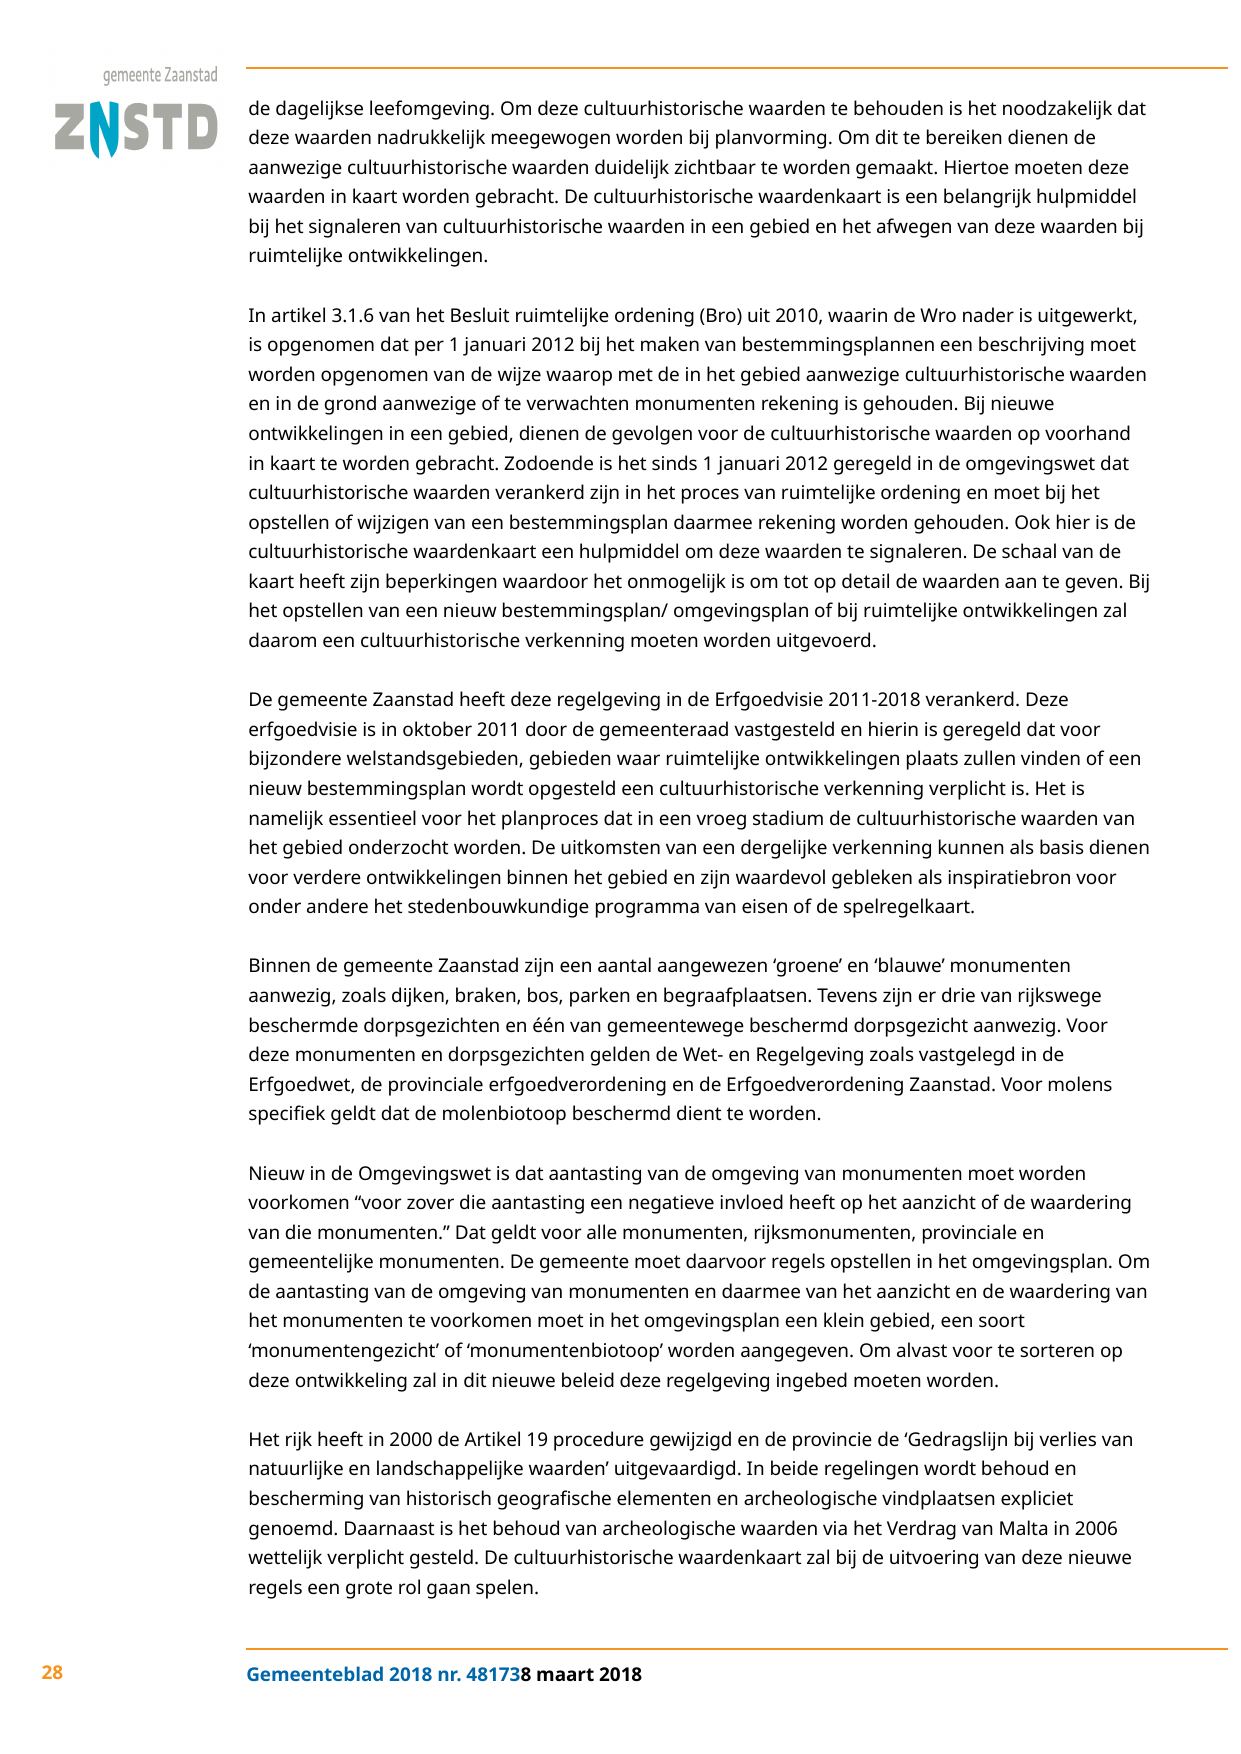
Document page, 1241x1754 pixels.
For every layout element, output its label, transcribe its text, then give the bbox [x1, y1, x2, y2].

text Het rijk heeft in 2000 de Artikel 19 procedure gewijzigd en de provincie de ‘Gedragslijn bij verlies van natuurlijke en landschappelijke waarden’ uitgevaardigd. In beide regelingen wordt behoud en bescherming van historisch geografische elementen en archeologische vindplaatsen expliciet genoemd. Daarnaast is het behoud van archeologische waarden via het Verdrag van Malta in 2006 wettelijk verplicht gesteld. De cultuurhistorische waardenkaart zal bij de uitvoering van deze nieuwe regels een grote rol gaan spelen. [248, 1426, 1152, 1600]
picture [41, 47, 231, 172]
text de dagelijkse leefomgeving. Om deze cultuurhistorische waarden te behouden is het noodzakelijk dat deze waarden nadrukkelijk meegewogen worden bij planvorming. Om dit te bereiken dienen de aanwezige cultuurhistorische waarden duidelijk zichtbaar te worden gemaakt. Hiertoe moeten deze waarden in kaart worden gebracht. De cultuurhistorische waardenkaart is een belangrijk hulpmiddel bij het signaleren van cultuurhistorische waarden in een gebied en het afwegen van deze waarden bij ruimtelijke ontwikkelingen. [248, 95, 1152, 268]
text In artikel 3.1.6 van het Besluit ruimtelijke ordening (Bro) uit 2010, waarin de Wro nader is uitgewerkt, is opgenomen dat per 1 januari 2012 bij het maken van bestemmingsplannen een beschrijving moet worden opgenomen van de wijze waarop met de in het gebied aanwezige cultuurhistorische waarden en in de grond aanwezige of te verwachten monumenten rekening is gehouden. Bij nieuwe ontwikkelingen in een gebied, dienen de gevolgen voor de cultuurhistorische waarden op voorhand in kaart te worden gebracht. Zodoende is het sinds 1 januari 2012 geregeld in de omgevingswet dat cultuurhistorische waarden verankerd zijn in het proces van ruimtelijke ordening en moet bij het opstellen of wijzigen van een bestemmingsplan daarmee rekening worden gehouden. Ook hier is de cultuurhistorische waardenkaart een hulpmiddel om deze waarden te signaleren. De schaal van de kaart heeft zijn beperkingen waardoor het onmogelijk is om tot op detail de waarden aan te geven. Bij het opstellen van een nieuw bestemmingsplan/ omgevingsplan of bij ruimtelijke ontwikkelingen zal daarom een cultuurhistorische verkenning moeten worden uitgevoerd. [248, 302, 1152, 653]
text Nieuw in de Omgevingswet is dat aantasting van de omgeving van monumenten moet worden voorkomen “voor zover die aantasting een negatieve invloed heeft op het aanzicht of de waardering van die monumenten.” Dat geldt voor alle monumenten, rijksmonumenten, provinciale en gemeentelijke monumenten. De gemeente moet daarvoor regels opstellen in het omgevingsplan. Om de aantasting van de omgeving van monumenten en daarmee van het aanzicht en de waardering van het monumenten te voorkomen moet in het omgevingsplan een klein gebied, een soort ‘monumentengezicht’ of ‘monumentenbiotoop’ worden aangegeven. Om alvast voor te sorteren op deze ontwikkeling zal in dit nieuwe beleid deze regelgeving ingebed moeten worden. [248, 1160, 1152, 1393]
text De gemeente Zaanstad heeft deze regelgeving in de Erfgoedvisie 2011-2018 verankerd. Deze erfgoedvisie is in oktober 2011 door de gemeenteraad vastgesteld en hierin is geregeld dat voor bijzondere welstandsgebieden, gebieden waar ruimtelijke ontwikkelingen plaats zullen vinden of een nieuw bestemmingsplan wordt opgesteld een cultuurhistorische verkenning verplicht is. Het is namelijk essentieel voor het planproces dat in een vroeg stadium de cultuurhistorische waarden van het gebied onderzocht worden. De uitkomsten van een dergelijke verkenning kunnen als basis dienen voor verdere ontwikkelingen binnen het gebied en zijn waardevol gebleken als inspiratiebron voor onder andere het stedenbouwkundige programma van eisen of de spelregelkaart. [248, 686, 1152, 919]
text Binnen de gemeente Zaanstad zijn een aantal aangewezen ‘groene’ en ‘blauwe’ monumenten aanwezig, zoals dijken, braken, bos, parken en begraafplaatsen. Tevens zijn er drie van rijkswege beschermde dorpsgezichten en één van gemeentewege beschermd dorpsgezicht aanwezig. Voor deze monumenten en dorpsgezichten gelden de Wet- en Regelgeving zoals vastgelegd in de Erfgoedwet, de provinciale erfgoedverordening en de Erfgoedverordening Zaanstad. Voor molens specifiek geldt dat de molenbiotoop beschermd dient te worden. [248, 953, 1152, 1126]
